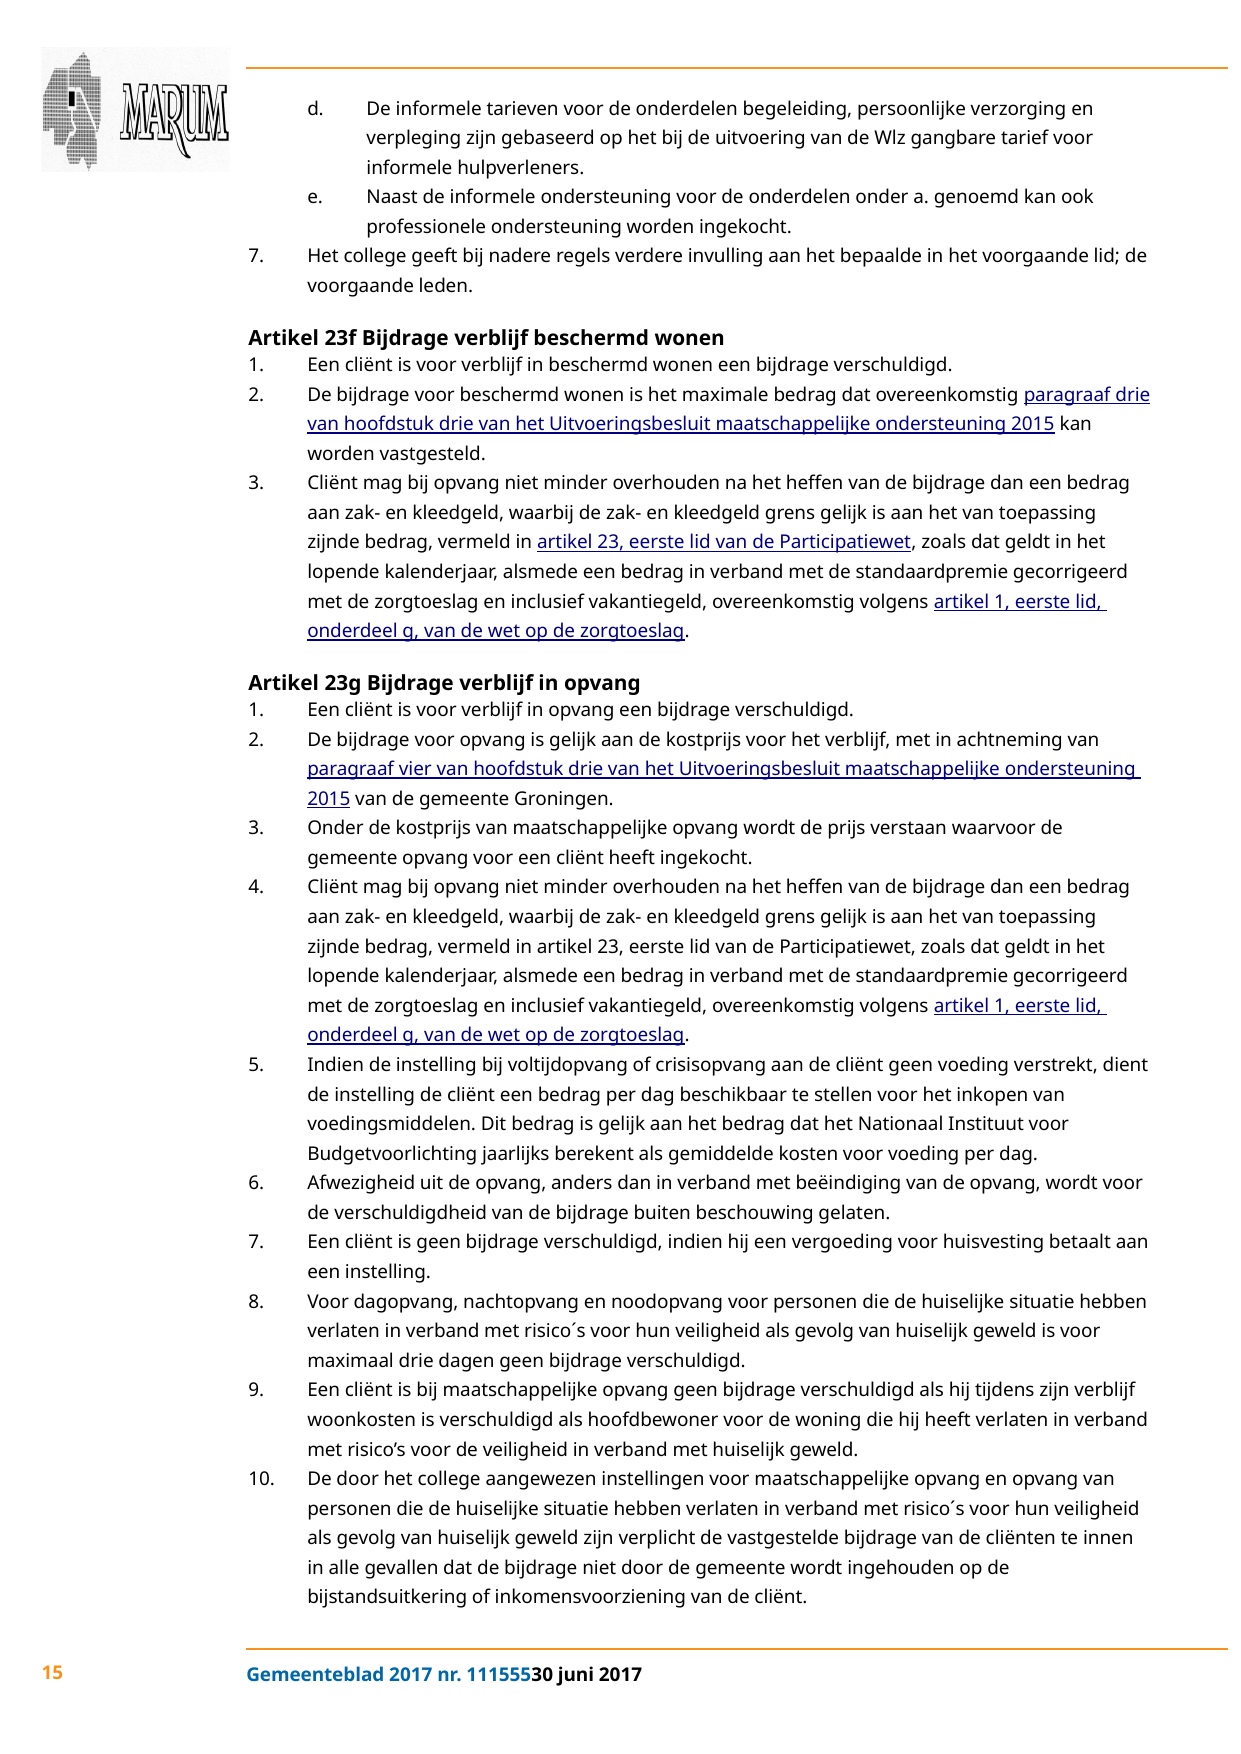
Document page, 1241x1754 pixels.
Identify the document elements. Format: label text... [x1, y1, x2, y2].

list De door het college aangewezen instellingen voor maatschappelijke opvang en opvang van personen die de huiselijke situatie hebben verlaten in verband met risico´s voor hun veiligheid als gevolg van huiselijk geweld zijn verplicht de vastgestelde bijdrage van de cliënten te innen in alle gevallen dat de bijdrage niet door de gemeente wordt ingehouden op de bijstandsuitkering of inkomensvoorziening van de cliënt. [248, 1465, 1152, 1609]
list De bijdrage voor beschermd wonen is het maximale bedrag dat overeenkomstig paragraaf drie van hoofdstuk drie van het Uitvoeringsbesluit maatschappelijke ondersteuning 2015 kan worden vastgesteld. [248, 381, 1152, 466]
list Naast de informele ondersteuning voor de onderdelen onder a. genoemd kan ook professionele ondersteuning worden ingekocht. [307, 183, 1152, 239]
text Artikel 23g Bijdrage verblijf in opvang [248, 668, 1152, 696]
list Het college geeft bij nadere regels verdere invulling aan het bepaalde in het voorgaande lid; de voorgaande leden. [248, 243, 1152, 298]
list Een cliënt is voor verblijf in opvang een bijdrage verschuldigd. [248, 696, 1152, 722]
list Onder de kostprijs van maatschappelijke opvang wordt de prijs verstaan waarvoor de gemeente opvang voor een cliënt heeft ingekocht. [248, 814, 1152, 870]
text Artikel 23f Bijdrage verblijf beschermd wonen [248, 323, 1152, 351]
list Afwezigheid uit de opvang, anders dan in verband met beëindiging van de opvang, wordt voor de verschuldigdheid van de bijdrage buiten beschouwing gelaten. [248, 1169, 1152, 1225]
list Voor dagopvang, nachtopvang en noodopvang voor personen die de huiselijke situatie hebben verlaten in verband met risico´s voor hun veiligheid als gevolg van huiselijk geweld is voor maximaal drie dagen geen bijdrage verschuldigd. [248, 1288, 1152, 1373]
list Een cliënt is geen bijdrage verschuldigd, indien hij een vergoeding voor huisvesting betaalt aan een instelling. [248, 1229, 1152, 1284]
list De bijdrage voor opvang is gelijk aan de kostprijs voor het verblijf, met in achtneming van paragraaf vier van hoofdstuk drie van het Uitvoeringsbesluit maatschappelijke ondersteuning 2015 van de gemeente Groningen. [248, 726, 1152, 811]
list Een cliënt is bij maatschappelijke opvang geen bijdrage verschuldigd als hij tijdens zijn verblijf woonkosten is verschuldigd als hoofdbewoner voor de woning die hij heeft verlaten in verband met risico’s voor de veiligheid in verband met huiselijk geweld. [248, 1377, 1152, 1462]
picture [41, 47, 231, 172]
list Cliënt mag bij opvang niet minder overhouden na het heffen van de bijdrage dan een bedrag aan zak- en kleedgeld, waarbij de zak- en kleedgeld grens gelijk is aan het van toepassing zijnde bedrag, vermeld in artikel 23, eerste lid van de Participatiewet, zoals dat geldt in het lopende kalenderjaar, alsmede een bedrag in verband met de standaardpremie gecorrigeerd met de zorgtoeslag en inclusief vakantiegeld, overeenkomstig volgens artikel 1, eerste lid, onderdeel g, van de wet op de zorgtoeslag. [248, 469, 1152, 643]
list Indien de instelling bij voltijdopvang of crisisopvang aan de cliënt geen voeding verstrekt, dient de instelling de cliënt een bedrag per dag beschikbaar te stellen voor het inkopen van voedingsmiddelen. Dit bedrag is gelijk aan het bedrag dat het Nationaal Instituut voor Budgetvoorlichting jaarlijks berekent als gemiddelde kosten voor voeding per dag. [248, 1051, 1152, 1166]
list De informele tarieven voor de onderdelen begeleiding, persoonlijke verzorging en verpleging zijn gebaseerd op het bij de uitvoering van de Wlz gangbare tarief voor informele hulpverleners. [307, 95, 1152, 180]
list Een cliënt is voor verblijf in beschermd wonen een bijdrage verschuldigd. [248, 351, 1152, 377]
list Cliënt mag bij opvang niet minder overhouden na het heffen van de bijdrage dan een bedrag aan zak- en kleedgeld, waarbij de zak- en kleedgeld grens gelijk is aan het van toepassing zijnde bedrag, vermeld in artikel 23, eerste lid van de Participatiewet, zoals dat geldt in het lopende kalenderjaar, alsmede een bedrag in verband met de standaardpremie gecorrigeerd met de zorgtoeslag en inclusief vakantiegeld, overeenkomstig volgens artikel 1, eerste lid, onderdeel g, van de wet op de zorgtoeslag. [248, 874, 1152, 1047]
